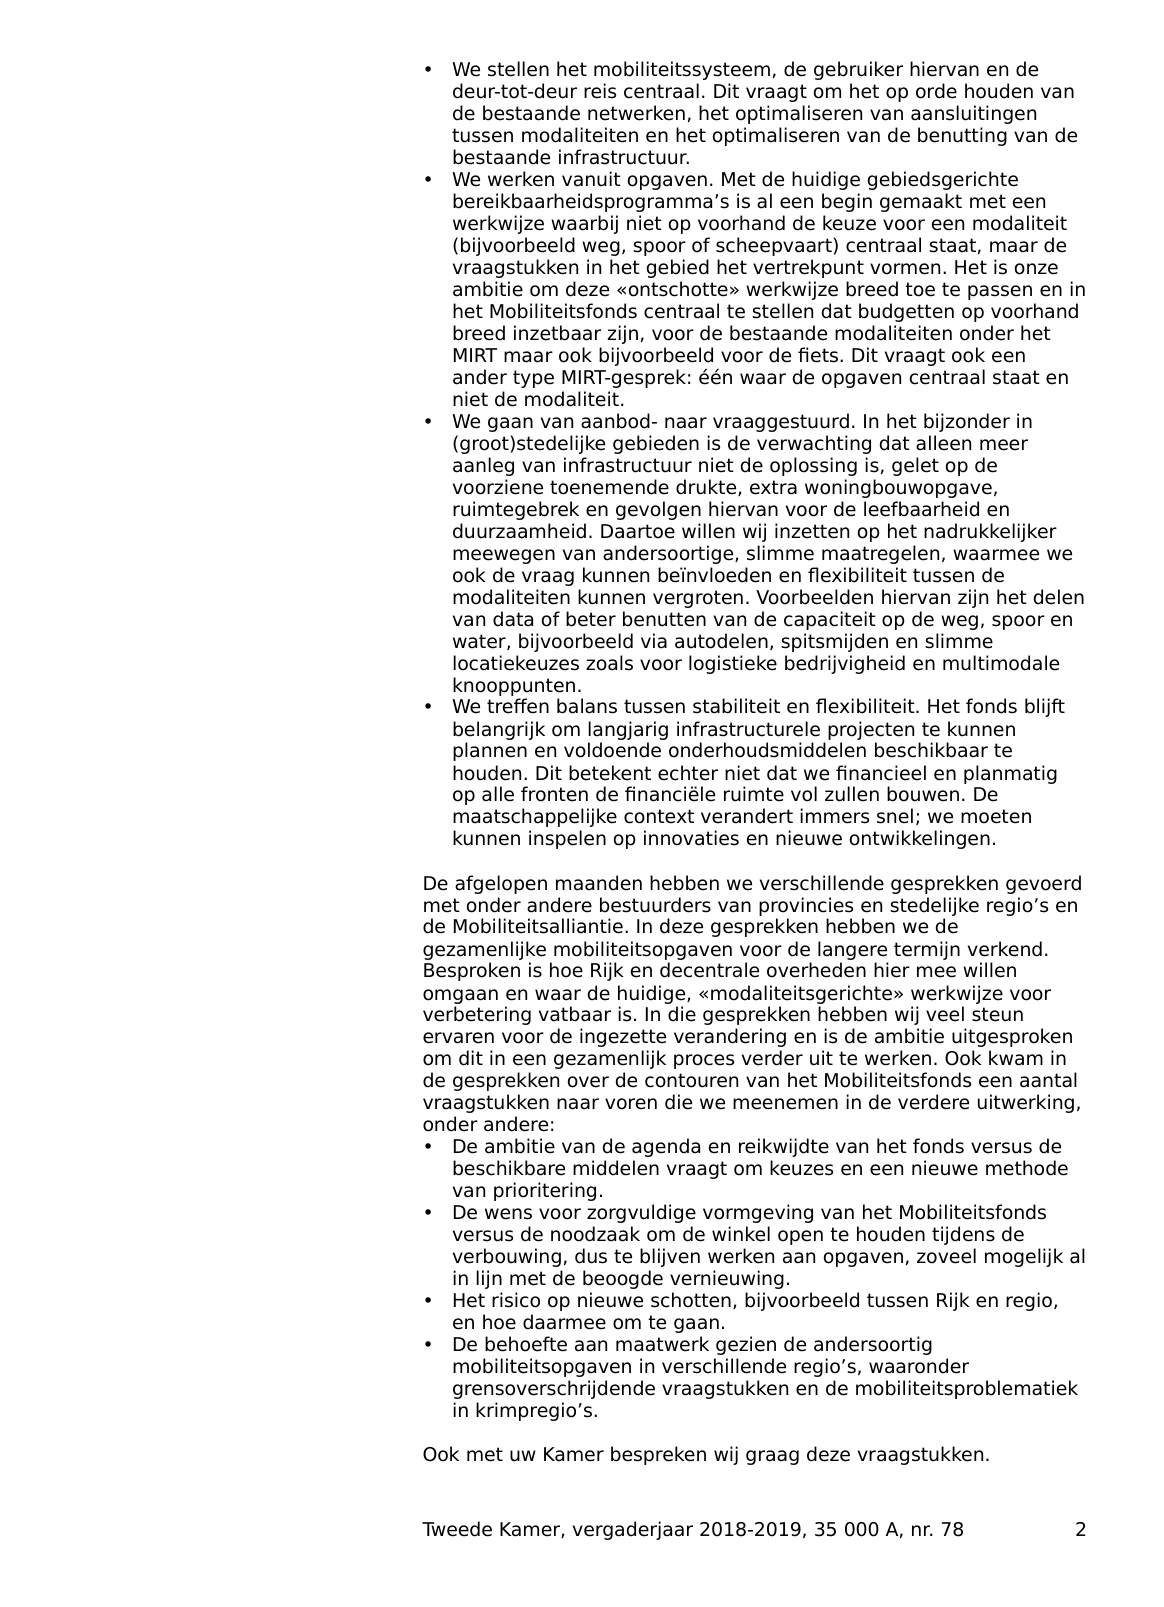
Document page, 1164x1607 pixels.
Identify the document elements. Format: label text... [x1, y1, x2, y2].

text Ook met uw Kamer bespreken wij graag deze vraagstukken. [422, 1444, 1087, 1466]
text • De wens voor zorgvuldige vormgeving van het Mobiliteitsfonds versus de noodzaak om de winkel open te houden tijdens de verbouwing, dus te blijven werken aan opgaven, zoveel mogelijk al in lijn met de beoogde vernieuwing. [422, 1202, 1087, 1290]
text • De behoefte aan maatwerk gezien de andersoortig mobiliteitsopgaven in verschillende regio’s, waaronder grensoverschrijdende vraagstukken en de mobiliteitsproblematiek in krimpregio’s. [422, 1334, 1087, 1422]
text • We treffen balans tussen stabiliteit en flexibiliteit. Het fonds blijft belangrijk om langjarig infrastructurele projecten te kunnen plannen en voldoende onderhoudsmiddelen beschikbaar te houden. Dit betekent echter niet dat we financieel en planmatig op alle fronten de financiële ruimte vol zullen bouwen. De maatschappelijke context verandert immers snel; we moeten kunnen inspelen op innovaties en nieuwe ontwikkelingen. [422, 696, 1087, 850]
text • We stellen het mobiliteitssysteem, de gebruiker hiervan en de deur-tot-deur reis centraal. Dit vraagt om het op orde houden van de bestaande netwerken, het optimaliseren van aansluitingen tussen modaliteiten en het optimaliseren van de benutting van de bestaande infrastructuur. [422, 59, 1087, 169]
text De afgelopen maanden hebben we verschillende gesprekken gevoerd met onder andere bestuurders van provincies en stedelijke regio’s en de Mobiliteitsalliantie. In deze gesprekken hebben we de gezamenlijke mobiliteitsopgaven voor de langere termijn verkend. Besproken is hoe Rijk en decentrale overheden hier mee willen omgaan en waar de huidige, «modaliteitsgerichte» werkwijze voor verbetering vatbaar is. In die gesprekken hebben wij veel steun ervaren voor de ingezette verandering en is de ambitie uitgesproken om dit in een gezamenlijk proces verder uit te werken. Ook kwam in de gesprekken over de contouren van het Mobiliteitsfonds een aantal vraagstukken naar voren die we meenemen in de verdere uitwerking, onder andere: [422, 872, 1087, 1136]
text • De ambitie van de agenda en reikwijdte van het fonds versus de beschikbare middelen vraagt om keuzes en een nieuwe methode van prioritering. [422, 1136, 1087, 1202]
text • We werken vanuit opgaven. Met de huidige gebiedsgerichte bereikbaarheidsprogramma’s is al een begin gemaakt met een werkwijze waarbij niet op voorhand de keuze voor een modaliteit (bijvoorbeeld weg, spoor of scheepvaart) centraal staat, maar de vraagstukken in het gebied het vertrekpunt vormen. Het is onze ambitie om deze «ontschotte» werkwijze breed toe te passen en in het Mobiliteitsfonds centraal te stellen dat budgetten op voorhand breed inzetbaar zijn, voor de bestaande modaliteiten onder het MIRT maar ook bijvoorbeeld voor de fiets. Dit vraagt ook een ander type MIRT-gesprek: één waar de opgaven centraal staat en niet de modaliteit. [422, 169, 1087, 411]
text • Het risico op nieuwe schotten, bijvoorbeeld tussen Rijk en regio, en hoe daarmee om te gaan. [422, 1290, 1087, 1334]
text • We gaan van aanbod- naar vraaggestuurd. In het bijzonder in (groot)stedelijke gebieden is de verwachting dat alleen meer aanleg van infrastructuur niet de oplossing is, gelet op de voorziene toenemende drukte, extra woningbouwopgave, ruimtegebrek en gevolgen hiervan voor de leefbaarheid en duurzaamheid. Daartoe willen wij inzetten op het nadrukkelijker meewegen van andersoortige, slimme maatregelen, waarmee we ook de vraag kunnen beïnvloeden en flexibiliteit tussen de modaliteiten kunnen vergroten. Voorbeelden hiervan zijn het delen van data of beter benutten van de capaciteit op de weg, spoor en water, bijvoorbeeld via autodelen, spitsmijden en slimme locatiekeuzes zoals voor logistieke bedrijvigheid en multimodale knooppunten. [422, 411, 1087, 696]
